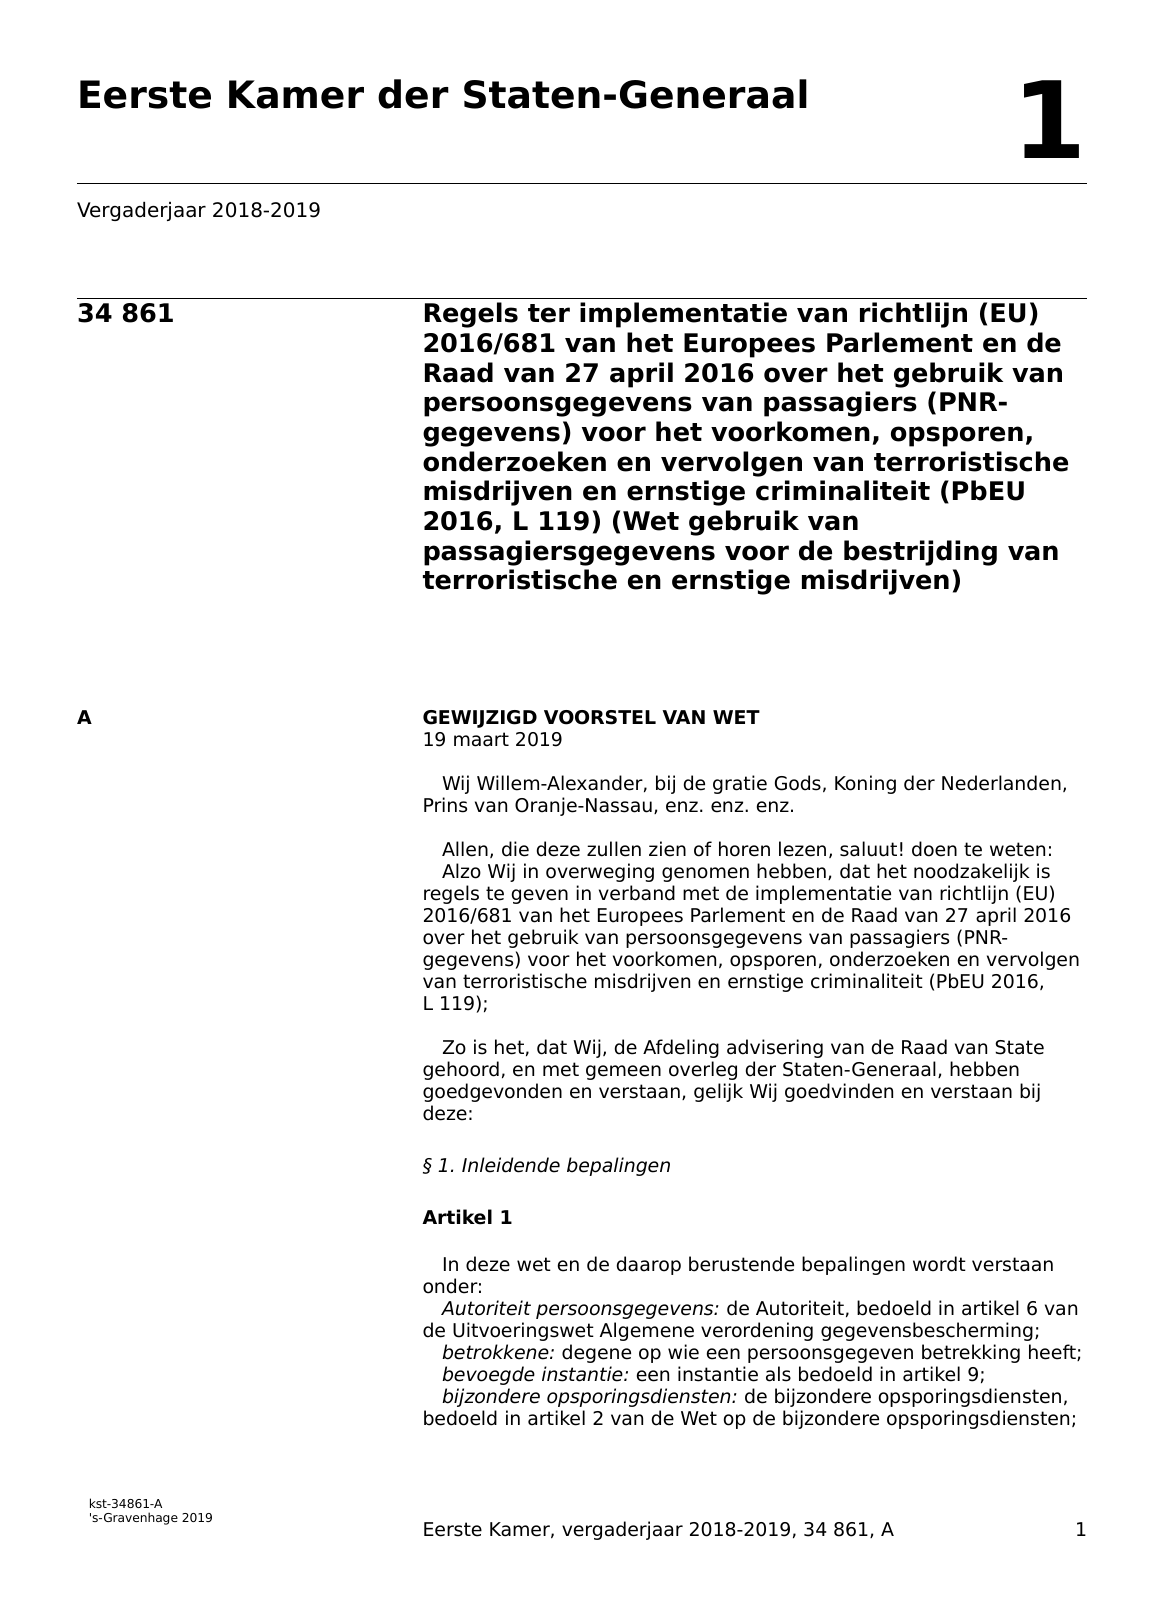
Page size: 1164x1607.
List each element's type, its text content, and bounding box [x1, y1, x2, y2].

text kst-34861-A [88, 1497, 323, 1511]
text Wij Willem-Alexander, bij de gratie Gods, Koning der Nederlanden, Prins van Oranje-Nassau, enz. enz. enz. [422, 773, 1087, 817]
subtitle A GEWIJZIGD VOORSTEL VAN WET [77, 707, 1087, 729]
text In deze wet en de daarop berustende bepalingen wordt verstaan onder: [422, 1254, 1087, 1298]
text Alzo Wij in overweging genomen hebben, dat het noodzakelijk is regels te geven in verband met de implementatie van richtlijn (EU) 2016/681 van het Europees Parlement en de Raad van 27 april 2016 over het gebruik van persoonsgegevens van passagiers (PNR-gegevens) voor het voorkomen, opsporen, onderzoeken en vervolgen van terroristische misdrijven en ernstige criminaliteit (PbEU 2016, L 119); [422, 861, 1087, 1015]
subtitle Artikel 1 [422, 1207, 1087, 1229]
text bijzondere opsporingsdiensten: de bijzondere opsporingsdiensten, bedoeld in artikel 2 van de Wet op de bijzondere opsporingsdiensten; [422, 1386, 1087, 1430]
table_header Eerste Kamer der Staten-Generaal [77, 59, 886, 183]
text Zo is het, dat Wij, de Afdeling advisering van de Raad van State gehoord, en met gemeen overleg der Staten-Generaal, hebben goedgevonden en verstaan, gelijk Wij goedvinden en verstaan bij deze: [422, 1037, 1087, 1125]
text bevoegde instantie: een instantie als bedoeld in artikel 9; [422, 1364, 1087, 1386]
text Allen, die deze zullen zien of horen lezen, saluut! doen te weten: [422, 839, 1087, 861]
subtitle § 1. Inleidende bepalingen [422, 1155, 1087, 1177]
text 19 maart 2019 [422, 729, 1087, 751]
table_cell Vergaderjaar 2018-2019 [77, 184, 1087, 298]
table_header 1 [886, 59, 1087, 183]
text 's-Gravenhage 2019 [88, 1511, 323, 1525]
text betrokkene: degene op wie een persoonsgegeven betrekking heeft; [422, 1342, 1087, 1364]
text Autoriteit persoonsgegevens: de Autoriteit, bedoeld in artikel 6 van de Uitvoeringswet Algemene verordening gegevensbescherming; [422, 1298, 1087, 1342]
subtitle 34 861 Regels ter implementatie van richtlijn (EU) 2016/681 van het Europees Parlement en de Raad van 27 april 2016 over het gebruik van persoonsgegevens van passagiers (PNR-gegevens) voor het voorkomen, opsporen, onderzoeken en vervolgen van terroristische misdrijven en ernstige criminaliteit (PbEU 2016, L 119) (Wet gebruik van passagiersgegevens voor de bestrijding van terroristische en ernstige misdrijven) [77, 299, 1087, 596]
